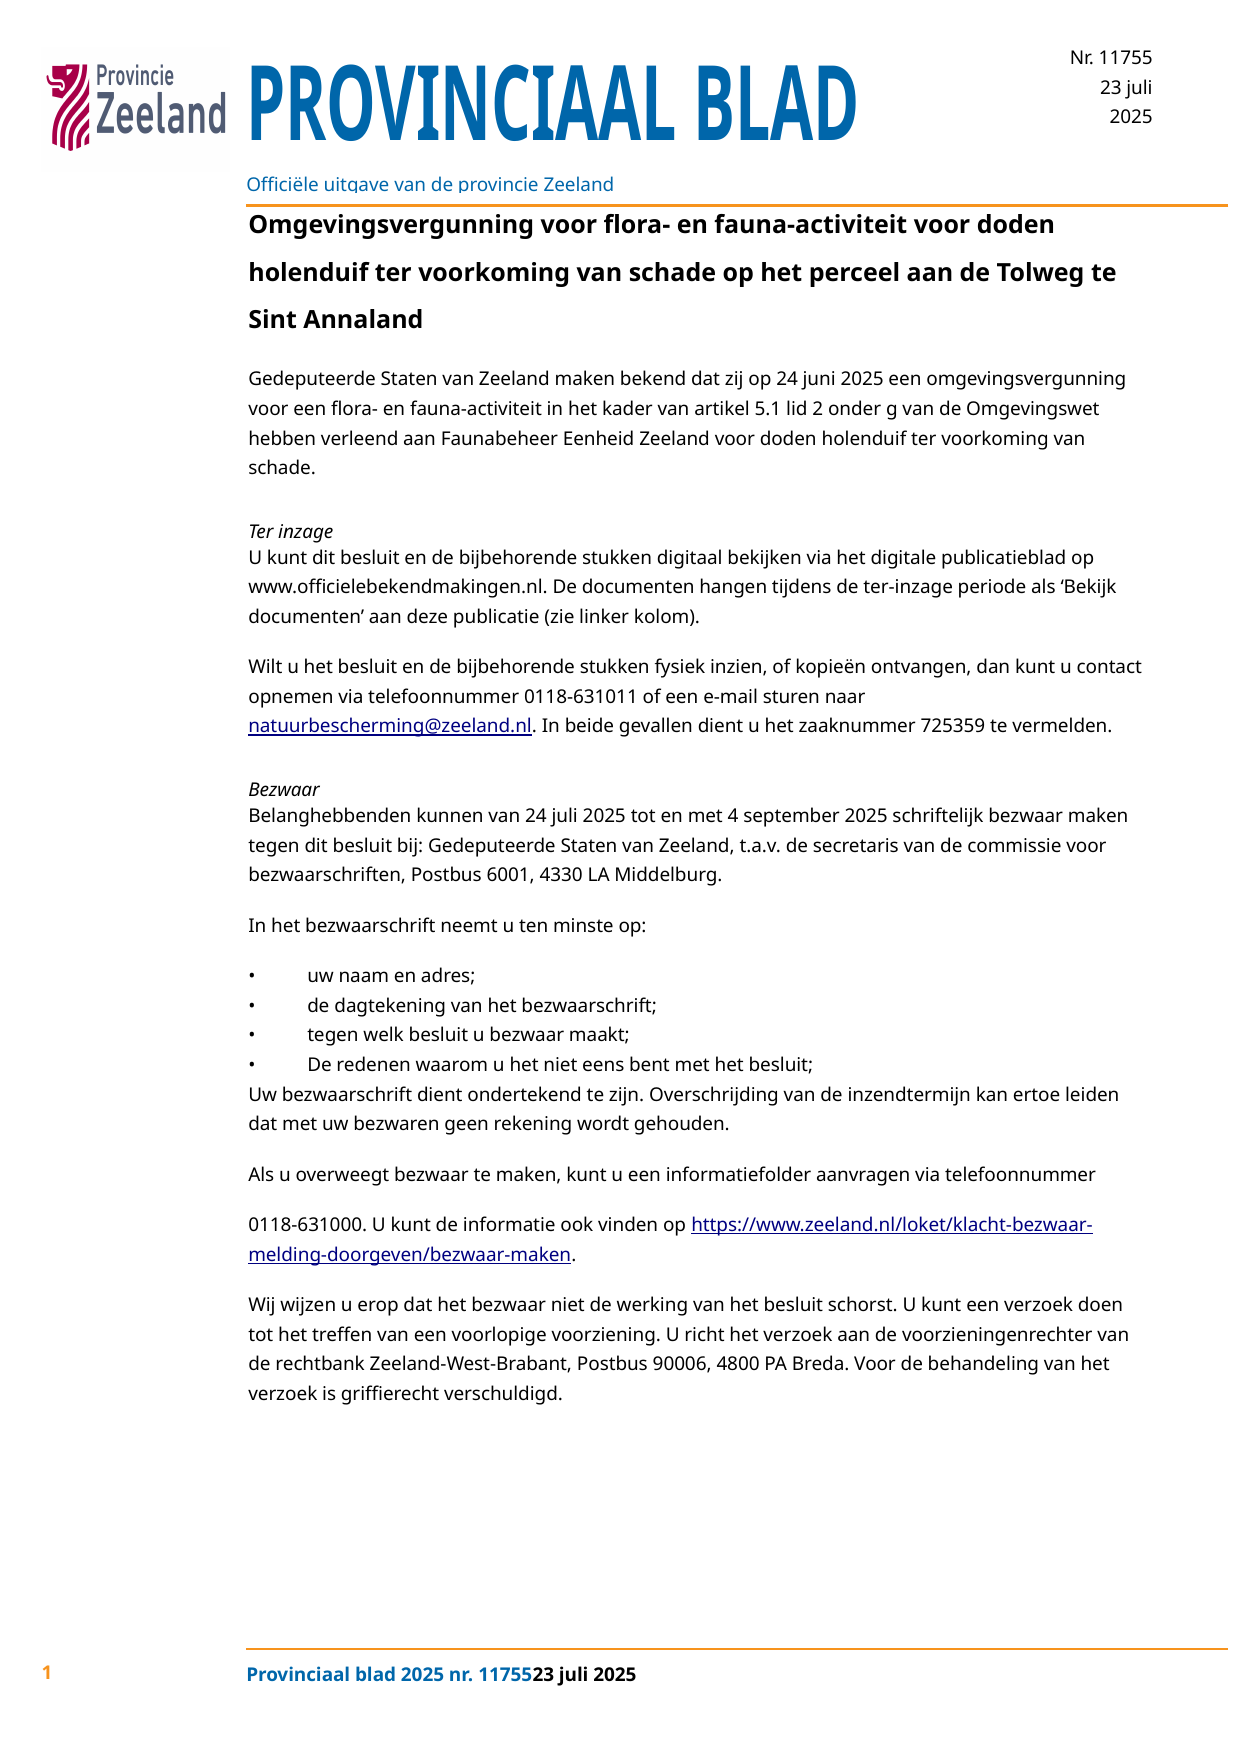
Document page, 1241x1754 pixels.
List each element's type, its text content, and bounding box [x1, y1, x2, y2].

text Belanghebbenden kunnen van 24 juli 2025 tot en met 4 september 2025 schriftelijk bezwaar maken tegen dit besluit bij: Gedeputeerde Staten van Zeeland, t.a.v. de secretaris van de commissie voor bezwaarschriften, Postbus 6001, 4330 LA Middelburg. [248, 802, 1152, 887]
text Ter inzage [248, 518, 1152, 544]
list de dagtekening van het bezwaarschrift; [248, 992, 1152, 1018]
text Uw bezwaarschrift dient ondertekend te zijn. Overschrijding van de inzendtermijn kan ertoe leiden dat met uw bezwaren geen rekening wordt gehouden. [248, 1081, 1152, 1136]
list tegen welk besluit u bezwaar maakt; [248, 1022, 1152, 1047]
text In het bezwaarschrift neemt u ten minste op: [248, 912, 1152, 938]
text Gedeputeerde Staten van Zeeland maken bekend dat zij op 24 juni 2025 een omgevingsvergunning voor een flora- en fauna-activiteit in het kader van artikel 5.1 lid 2 onder g van de Omgevingswet hebben verleend aan Faunabeheer Eenheid Zeeland voor doden holenduif ter voorkoming van schade. [248, 366, 1152, 480]
text 0118-631000. U kunt de informatie ook vinden op https://www.zeeland.nl/loket/klacht-bezwaar-melding-doorgeven/bezwaar-maken. [248, 1211, 1152, 1266]
text Wilt u het besluit en de bijbehorende stukken fysiek inzien, of kopieën ontvangen, dan kunt u contact opnemen via telefoonnummer 0118-631011 of een e-mail sturen naar natuurbescherming@zeeland.nl. In beide gevallen dient u het zaaknummer 725359 te vermelden. [248, 653, 1152, 738]
list uw naam en adres; [248, 962, 1152, 988]
text Als u overweegt bezwaar te maken, kunt u een informatiefolder aanvragen via telefoonnummer [248, 1161, 1152, 1186]
picture [41, 47, 231, 172]
text Bezwaar [248, 777, 1152, 802]
text Wij wijzen u erop dat het bezwaar niet de werking van het besluit schorst. U kunt een verzoek doen tot het treffen van een voorlopige voorziening. U richt het verzoek aan de voorzieningenrechter van de rechtbank Zeeland-West-Brabant, Postbus 90006, 4800 PA Breda. Voor de behandeling van het verzoek is griffierecht verschuldigd. [248, 1291, 1152, 1406]
text U kunt dit besluit en de bijbehorende stukken digitaal bekijken via het digitale publicatieblad op www.officielebekendmakingen.nl. De documenten hangen tijdens de ter-inzage periode als ‘Bekijk documenten’ aan deze publicatie (zie linker kolom). [248, 544, 1152, 629]
list De redenen waarom u het niet eens bent met het besluit; [248, 1051, 1152, 1077]
text Omgevingsvergunning voor flora- en fauna-activiteit voor doden holenduif ter voorkoming van schade op het perceel aan de Tolweg te Sint Annaland [248, 207, 1152, 336]
